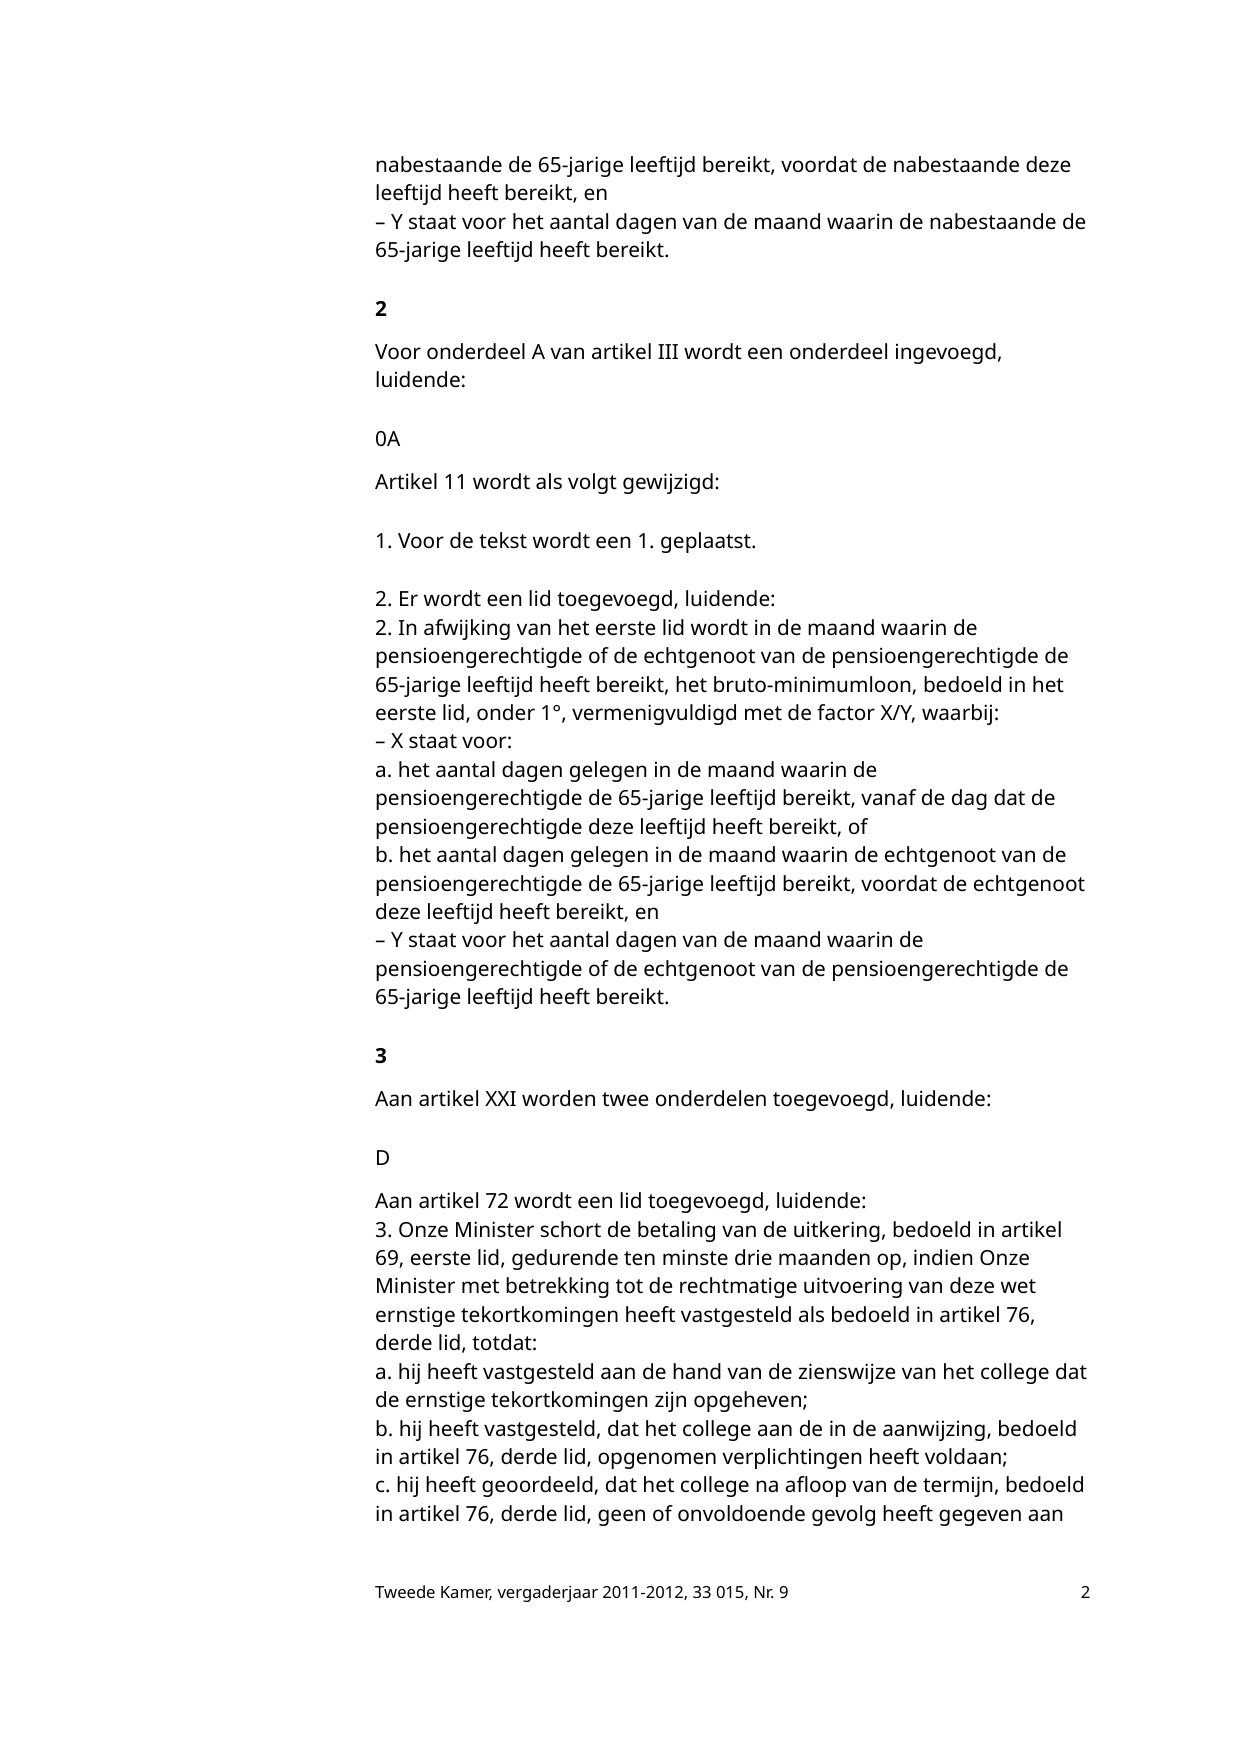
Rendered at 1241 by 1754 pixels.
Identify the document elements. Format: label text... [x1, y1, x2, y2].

text 3. Onze Minister schort de betaling van de uitkering, bedoeld in artikel 69, eerste lid, gedurende ten minste drie maanden op, indien Onze Minister met betrekking tot de rechtmatige uitvoering van deze wet ernstige tekortkomingen heeft vastgesteld als bedoeld in artikel 76, derde lid, totdat: [375, 1215, 1090, 1357]
text 1. Voor de tekst wordt een 1. geplaatst. [375, 526, 1090, 554]
text 3 [375, 1041, 1090, 1069]
text Artikel 11 wordt als volgt gewijzigd: [375, 467, 1090, 496]
text b. hij heeft vastgesteld, dat het college aan de in de aanwijzing, bedoeld in artikel 76, derde lid, opgenomen verplichtingen heeft voldaan; [375, 1414, 1090, 1471]
text Aan artikel XXI worden twee onderdelen toegevoegd, luidende: [375, 1084, 1090, 1113]
text a. hij heeft vastgesteld aan de hand van de zienswijze van het college dat de ernstige tekortkomingen zijn opgeheven; [375, 1357, 1090, 1414]
text – Y staat voor het aantal dagen van de maand waarin de nabestaande de 65-jarige leeftijd heeft bereikt. [375, 207, 1090, 264]
text – Y staat voor het aantal dagen van de maand waarin de pensioengerechtigde of de echtgenoot van de pensioengerechtigde de 65-jarige leeftijd heeft bereikt. [375, 926, 1090, 1011]
text a. het aantal dagen gelegen in de maand waarin de pensioengerechtigde de 65-jarige leeftijd bereikt, vanaf de dag dat de pensioengerechtigde deze leeftijd heeft bereikt, of [375, 755, 1090, 840]
text 2. In afwijking van het eerste lid wordt in de maand waarin de pensioengerechtigde of de echtgenoot van de pensioengerechtigde de 65-jarige leeftijd heeft bereikt, het bruto-minimumloon, bedoeld in het eerste lid, onder 1°, vermenigvuldigd met de factor X/Y, waarbij: [375, 613, 1090, 727]
text Voor onderdeel A van artikel III wordt een onderdeel ingevoegd, luidende: [375, 337, 1090, 394]
text b. het aantal dagen gelegen in de maand waarin de echtgenoot van de pensioengerechtigde de 65-jarige leeftijd bereikt, voordat de echtgenoot deze leeftijd heeft bereikt, en [375, 840, 1090, 926]
text nabestaande de 65-jarige leeftijd bereikt, voordat de nabestaande deze leeftijd heeft bereikt, en [375, 150, 1090, 207]
text 2. Er wordt een lid toegevoegd, luidende: [375, 584, 1090, 613]
text 2 [375, 294, 1090, 322]
text c. hij heeft geoordeeld, dat het college na afloop van de termijn, bedoeld in artikel 76, derde lid, geen of onvoldoende gevolg heeft gegeven aan [375, 1471, 1090, 1527]
text 0A [375, 424, 1090, 452]
text Aan artikel 72 wordt een lid toegevoegd, luidende: [375, 1186, 1090, 1215]
text D [375, 1143, 1090, 1171]
text – X staat voor: [375, 727, 1090, 755]
